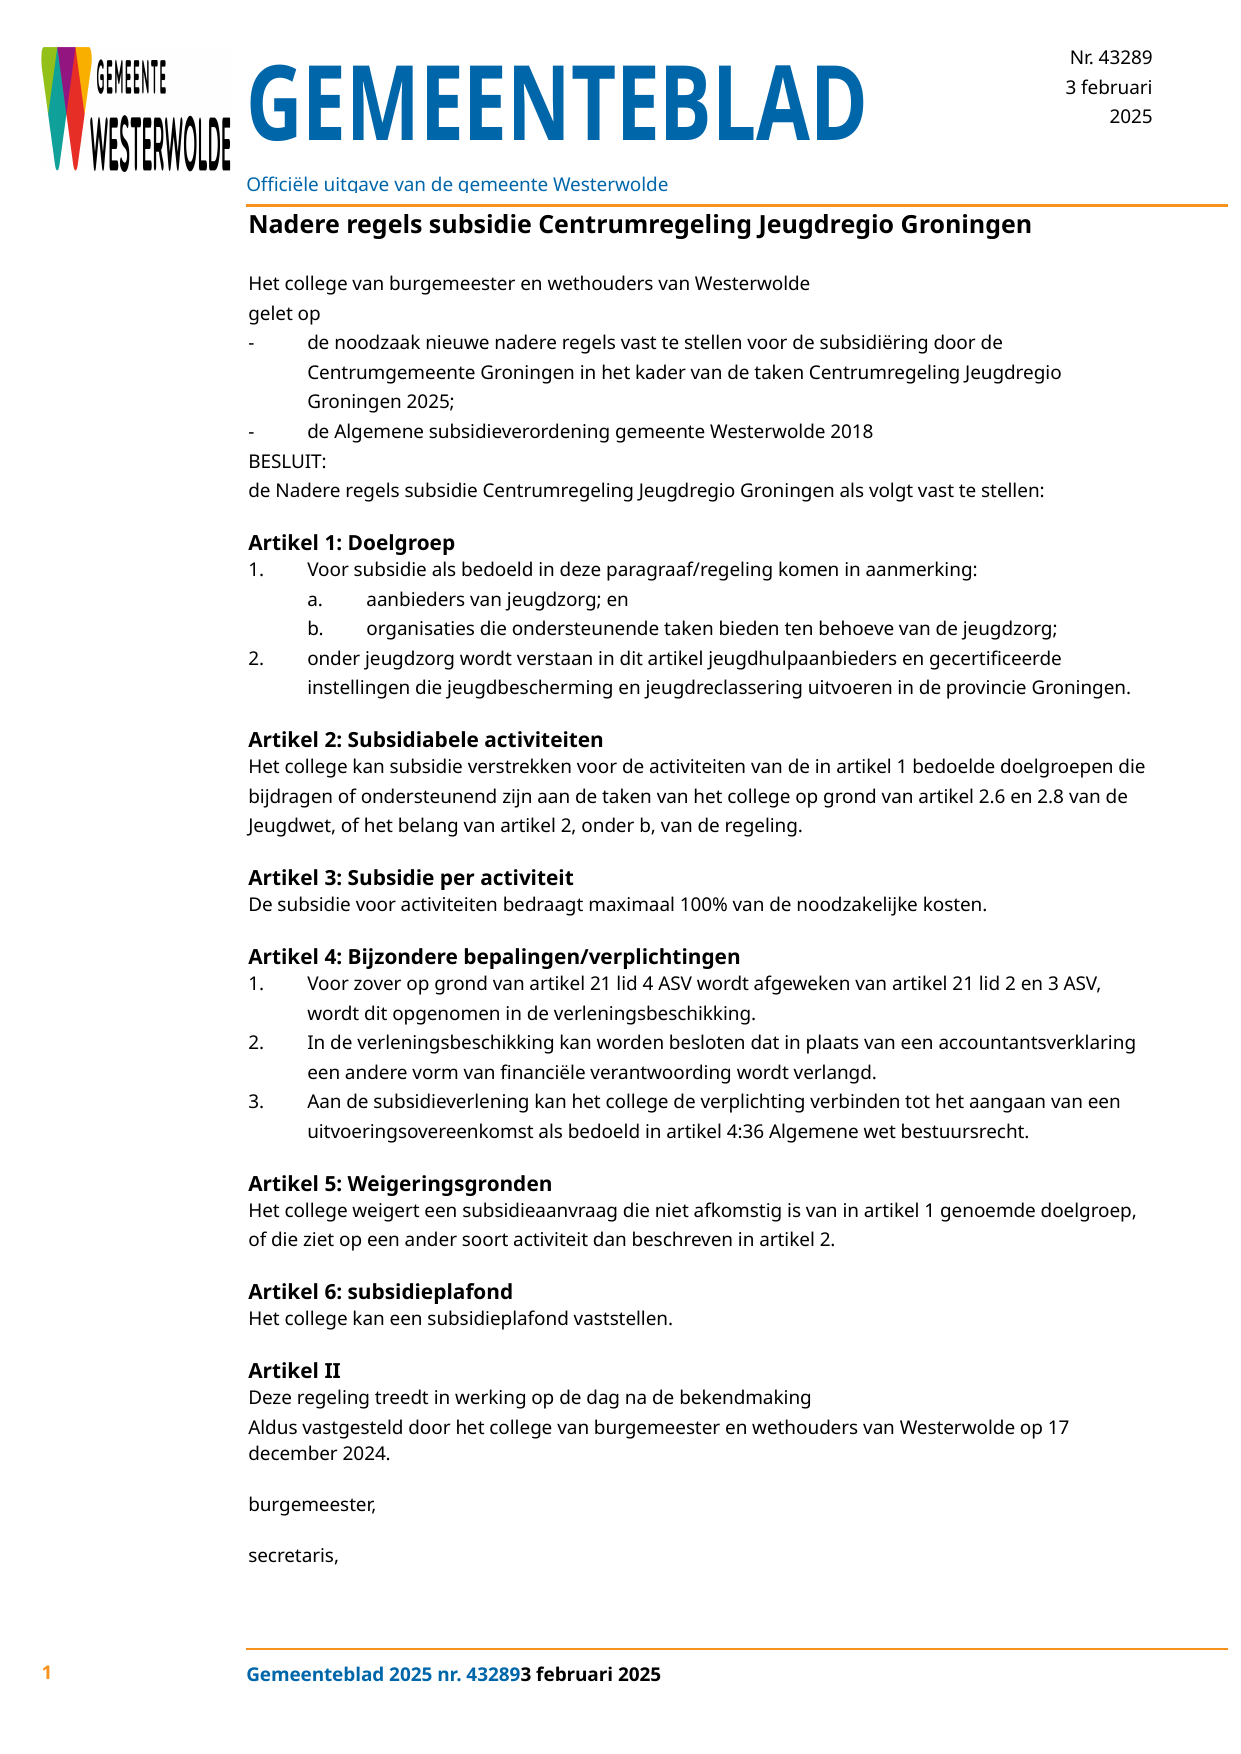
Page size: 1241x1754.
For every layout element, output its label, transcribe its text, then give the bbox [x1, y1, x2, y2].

text Artikel 2: Subsidiabele activiteiten [248, 725, 1152, 753]
text Artikel 5: Weigeringsgronden [248, 1169, 1152, 1197]
list de Algemene subsidieverordening gemeente Westerwolde 2018 [248, 418, 1152, 444]
text gelet op [248, 300, 1152, 326]
text Artikel 3: Subsidie per activiteit [248, 863, 1152, 891]
text Artikel 4: Bijzondere bepalingen/verplichtingen [248, 942, 1152, 970]
text Het college weigert een subsidieaanvraag die niet afkomstig is van in artikel 1 genoemde doelgroep, of die ziet op een ander soort activiteit dan beschreven in artikel 2. [248, 1197, 1152, 1252]
text De subsidie voor activiteiten bedraagt maximaal 100% van de noodzakelijke kosten. [248, 891, 1152, 917]
list In de verleningsbeschikking kan worden besloten dat in plaats van een accountantsverklaring een andere vorm van financiële verantwoording wordt verlangd. [248, 1029, 1152, 1085]
list Voor zover op grond van artikel 21 lid 4 ASV wordt afgeweken van artikel 21 lid 2 en 3 ASV, wordt dit opgenomen in de verleningsbeschikking. [248, 970, 1152, 1026]
text Deze regeling treedt in werking op de dag na de bekendmaking [248, 1384, 1152, 1410]
text burgemeester, [248, 1491, 1152, 1517]
picture [41, 47, 231, 172]
list Aan de subsidieverlening kan het college de verplichting verbinden tot het aangaan van een uitvoeringsovereenkomst als bedoeld in artikel 4:36 Algemene wet bestuursrecht. [248, 1089, 1152, 1144]
text de Nadere regels subsidie Centrumregeling Jeugdregio Groningen als volgt vast te stellen: [248, 477, 1152, 503]
text Het college kan een subsidieplafond vaststellen. [248, 1306, 1152, 1331]
text Artikel 1: Doelgroep [248, 528, 1152, 556]
text Nadere regels subsidie Centrumregeling Jeugdregio Groningen [248, 207, 1152, 241]
list organisaties die ondersteunende taken bieden ten behoeve van de jeugdzorg; [307, 615, 1152, 641]
text Het college kan subsidie verstrekken voor de activiteiten van de in artikel 1 bedoelde doelgroepen die bijdragen of ondersteunend zijn aan de taken van het college op grond van artikel 2.6 en 2.8 van de Jeugdwet, of het belang van artikel 2, onder b, van de regeling. [248, 753, 1152, 838]
text BESLUIT: [248, 448, 1152, 473]
text Artikel II [248, 1356, 1152, 1384]
text secretaris, [248, 1543, 1152, 1568]
list onder jeugdzorg wordt verstaan in dit artikel jeugdhulpaanbieders en gecertificeerde instellingen die jeugdbescherming en jeugdreclassering uitvoeren in de provincie Groningen. [248, 645, 1152, 700]
text Aldus vastgesteld door het college van burgemeester en wethouders van Westerwolde op 17 december 2024. [248, 1414, 1152, 1465]
text Het college van burgemeester en wethouders van Westerwolde [248, 270, 1152, 296]
list Voor subsidie als bedoeld in deze paragraaf/regeling komen in aanmerking: [248, 556, 1152, 582]
list de noodzaak nieuwe nadere regels vast te stellen voor de subsidiëring door de Centrumgemeente Groningen in het kader van de taken Centrumregeling Jeugdregio Groningen 2025; [248, 329, 1152, 414]
list aanbieders van jeugdzorg; en [307, 586, 1152, 612]
text Artikel 6: subsidieplafond [248, 1277, 1152, 1306]
